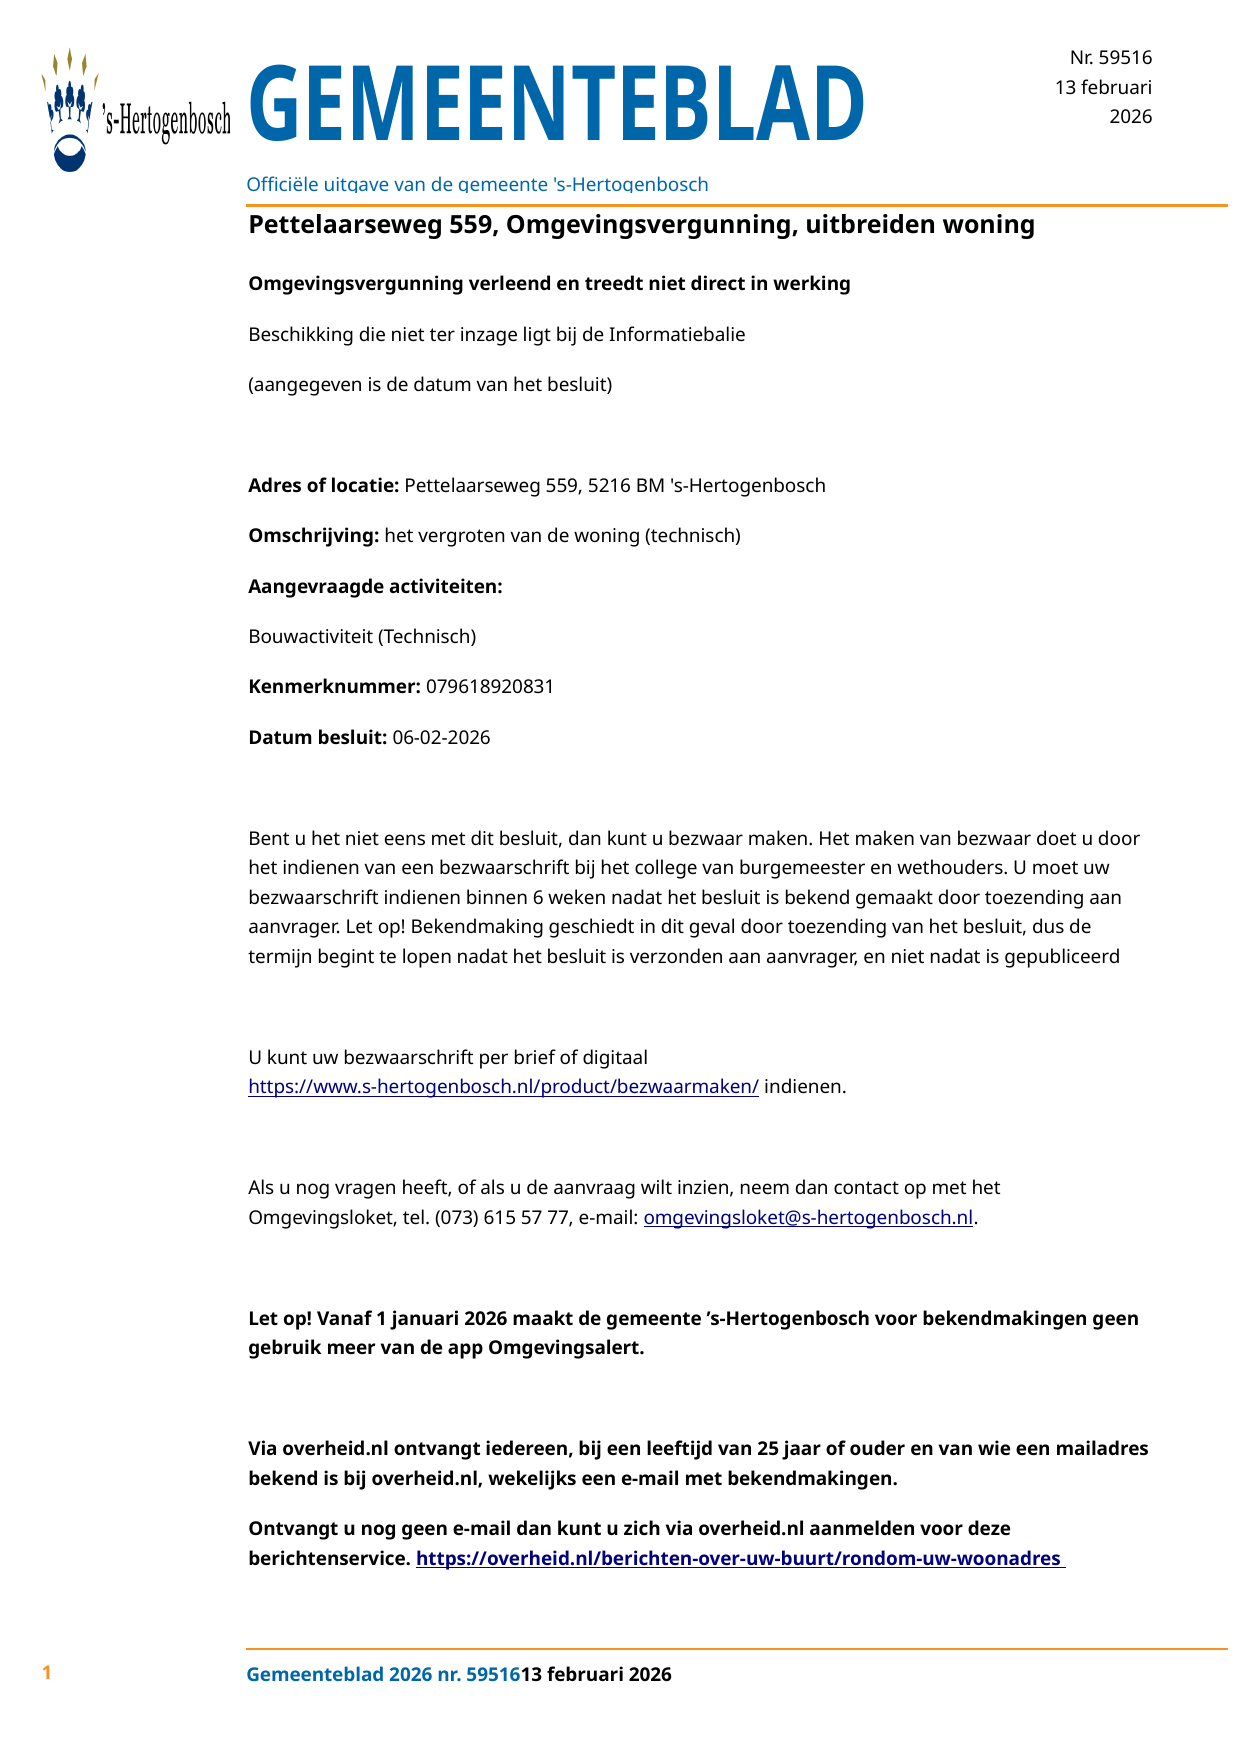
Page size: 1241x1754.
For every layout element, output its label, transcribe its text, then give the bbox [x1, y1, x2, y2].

text Omschrijving: het vergroten van de woning (technisch) [248, 522, 1152, 548]
text U kunt uw bezwaarschrift per brief of digitaal https://www.s-hertogenbosch.nl/product/bezwaarmaken/ indienen. [248, 1044, 1152, 1099]
text Datum besluit: 06-02-2026 [248, 724, 1152, 750]
text Als u nog vragen heeft, of als u de aanvraag wilt inzien, neem dan contact op met het Omgevingsloket, tel. (073) 615 57 77, e-mail: omgevingsloket@s-hertogenbosch.nl. [248, 1174, 1152, 1230]
text Ontvangt u nog geen e-mail dan kunt u zich via overheid.nl aanmelden voor deze berichtenservice. https://overheid.nl/berichten-over-uw-buurt/rondom-uw-woonadres [248, 1515, 1152, 1571]
text Beschikking die niet ter inzage ligt bij de Informatiebalie [248, 321, 1152, 346]
text Via overheid.nl ontvangt iedereen, bij een leeftijd van 25 jaar of ouder en van wie een mailadres bekend is bij overheid.nl, wekelijks een e-mail met bekendmakingen. [248, 1435, 1152, 1491]
text Pettelaarseweg 559, Omgevingsvergunning, uitbreiden woning [248, 207, 1152, 241]
text (aangegeven is de datum van het besluit) [248, 371, 1152, 397]
text Kenmerknummer: 079618920831 [248, 674, 1152, 699]
text Aangevraagde activiteiten: [248, 573, 1152, 598]
text Bouwactiviteit (Technisch) [248, 623, 1152, 649]
text Bent u het niet eens met dit besluit, dan kunt u bezwaar maken. Het maken van bezwaar doet u door het indienen van een bezwaarschrift bij het college van burgemeester en wethouders. U moet uw bezwaarschrift indienen binnen 6 weken nadat het besluit is bekend gemaakt door toezending aan aanvrager. Let op! Bekendmaking geschiedt in dit geval door toezending van het besluit, dus de termijn begint te lopen nadat het besluit is verzonden aan aanvrager, en niet nadat is gepubliceerd [248, 825, 1152, 969]
picture [41, 47, 231, 172]
text Omgevingsvergunning verleend en treedt niet direct in werking [248, 270, 1152, 296]
text Let op! Vanaf 1 januari 2026 maakt de gemeente ’s-Hertogenbosch voor bekendmakingen geen gebruik meer van de app Omgevingsalert. [248, 1305, 1152, 1360]
text Adres of locatie: Pettelaarseweg 559, 5216 BM 's-Hertogenbosch [248, 472, 1152, 498]
